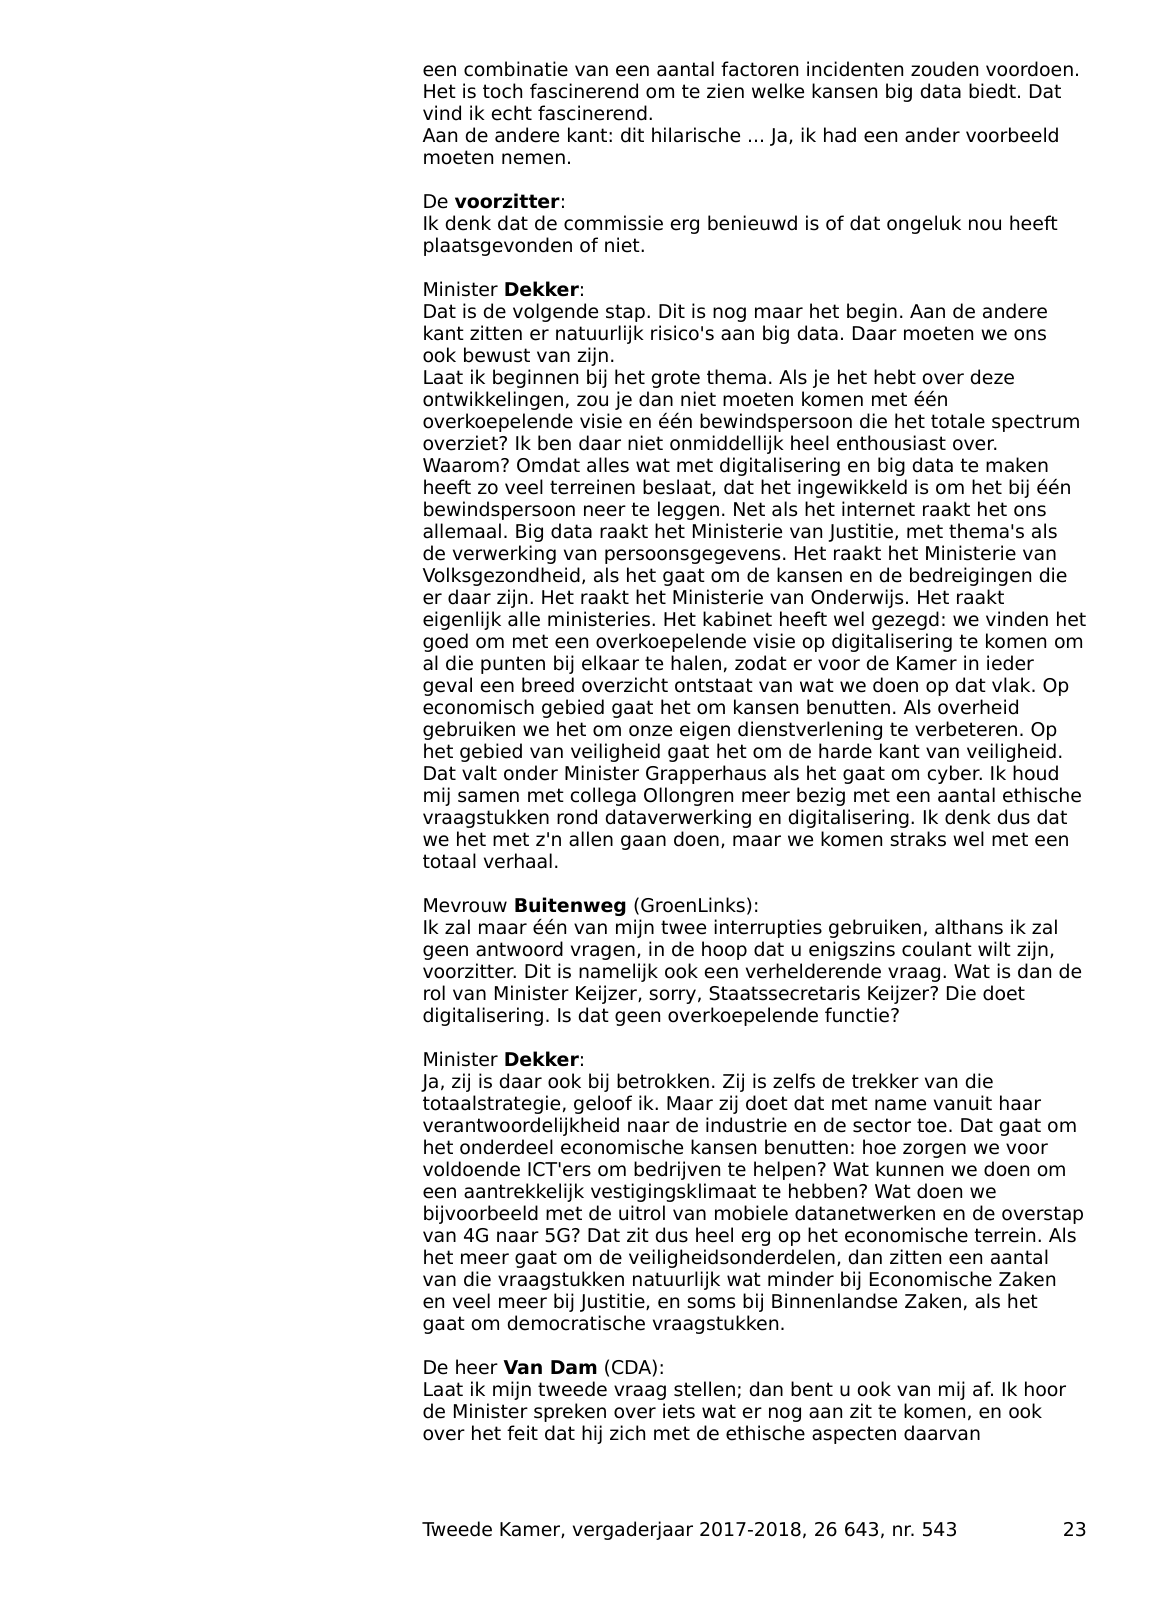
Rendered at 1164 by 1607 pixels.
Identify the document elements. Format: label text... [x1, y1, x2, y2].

text Ik denk dat de commissie erg benieuwd is of dat ongeluk nou heeft plaatsgevonden of niet. [422, 213, 1087, 257]
text Aan de andere kant: dit hilarische ... Ja, ik had een ander voorbeeld moeten nemen. [422, 125, 1087, 169]
text Laat ik beginnen bij het grote thema. Als je het hebt over deze ontwikkelingen, zou je dan niet moeten komen met één overkoepelende visie en één bewindspersoon die het totale spectrum overziet? Ik ben daar niet onmiddellijk heel enthousiast over. Waarom? Omdat alles wat met digitalisering en big data te maken heeft zo veel terreinen beslaat, dat het ingewikkeld is om het bij één bewindspersoon neer te leggen. Net als het internet raakt het ons allemaal. Big data raakt het Ministerie van Justitie, met thema's als de verwerking van persoonsgegevens. Het raakt het Ministerie van Volksgezondheid, als het gaat om de kansen en de bedreigingen die er daar zijn. Het raakt het Ministerie van Onderwijs. Het raakt eigenlijk alle ministeries. Het kabinet heeft wel gezegd: we vinden het goed om met een overkoepelende visie op digitalisering te komen om al die punten bij elkaar te halen, zodat er voor de Kamer in ieder geval een breed overzicht ontstaat van wat we doen op dat vlak. Op economisch gebied gaat het om kansen benutten. Als overheid gebruiken we het om onze eigen dienstverlening te verbeteren. Op het gebied van veiligheid gaat het om de harde kant van veiligheid. Dat valt onder Minister Grapperhaus als het gaat om cyber. Ik houd mij samen met collega Ollongren meer bezig met een aantal ethische vraagstukken rond dataverwerking en digitalisering. Ik denk dus dat we het met z'n allen gaan doen, maar we komen straks wel met een totaal verhaal. [422, 367, 1087, 873]
text Ja, zij is daar ook bij betrokken. Zij is zelfs de trekker van die totaalstrategie, geloof ik. Maar zij doet dat met name vanuit haar verantwoordelijkheid naar de industrie en de sector toe. Dat gaat om het onderdeel economische kansen benutten: hoe zorgen we voor voldoende ICT'ers om bedrijven te helpen? Wat kunnen we doen om een aantrekkelijk vestigingsklimaat te hebben? Wat doen we bijvoorbeeld met de uitrol van mobiele datanetwerken en de overstap van 4G naar 5G? Dat zit dus heel erg op het economische terrein. Als het meer gaat om de veiligheidsonderdelen, dan zitten een aantal van die vraagstukken natuurlijk wat minder bij Economische Zaken en veel meer bij Justitie, en soms bij Binnenlandse Zaken, als het gaat om democratische vraagstukken. [422, 1071, 1087, 1335]
text De heer Van Dam (CDA): [422, 1357, 1087, 1379]
text een combinatie van een aantal factoren incidenten zouden voordoen. Het is toch fascinerend om te zien welke kansen big data biedt. Dat vind ik echt fascinerend. [422, 59, 1087, 125]
text Minister Dekker: [422, 279, 1087, 301]
text Ik zal maar één van mijn twee interrupties gebruiken, althans ik zal geen antwoord vragen, in de hoop dat u enigszins coulant wilt zijn, voorzitter. Dit is namelijk ook een verhelderende vraag. Wat is dan de rol van Minister Keijzer, sorry, Staatssecretaris Keijzer? Die doet digitalisering. Is dat geen overkoepelende functie? [422, 917, 1087, 1027]
text Laat ik mijn tweede vraag stellen; dan bent u ook van mij af. Ik hoor de Minister spreken over iets wat er nog aan zit te komen, en ook over het feit dat hij zich met de ethische aspecten daarvan [422, 1379, 1087, 1445]
text De voorzitter: [422, 191, 1087, 213]
text Minister Dekker: [422, 1049, 1087, 1071]
text Mevrouw Buitenweg (GroenLinks): [422, 895, 1087, 917]
text Dat is de volgende stap. Dit is nog maar het begin. Aan de andere kant zitten er natuurlijk risico's aan big data. Daar moeten we ons ook bewust van zijn. [422, 301, 1087, 367]
